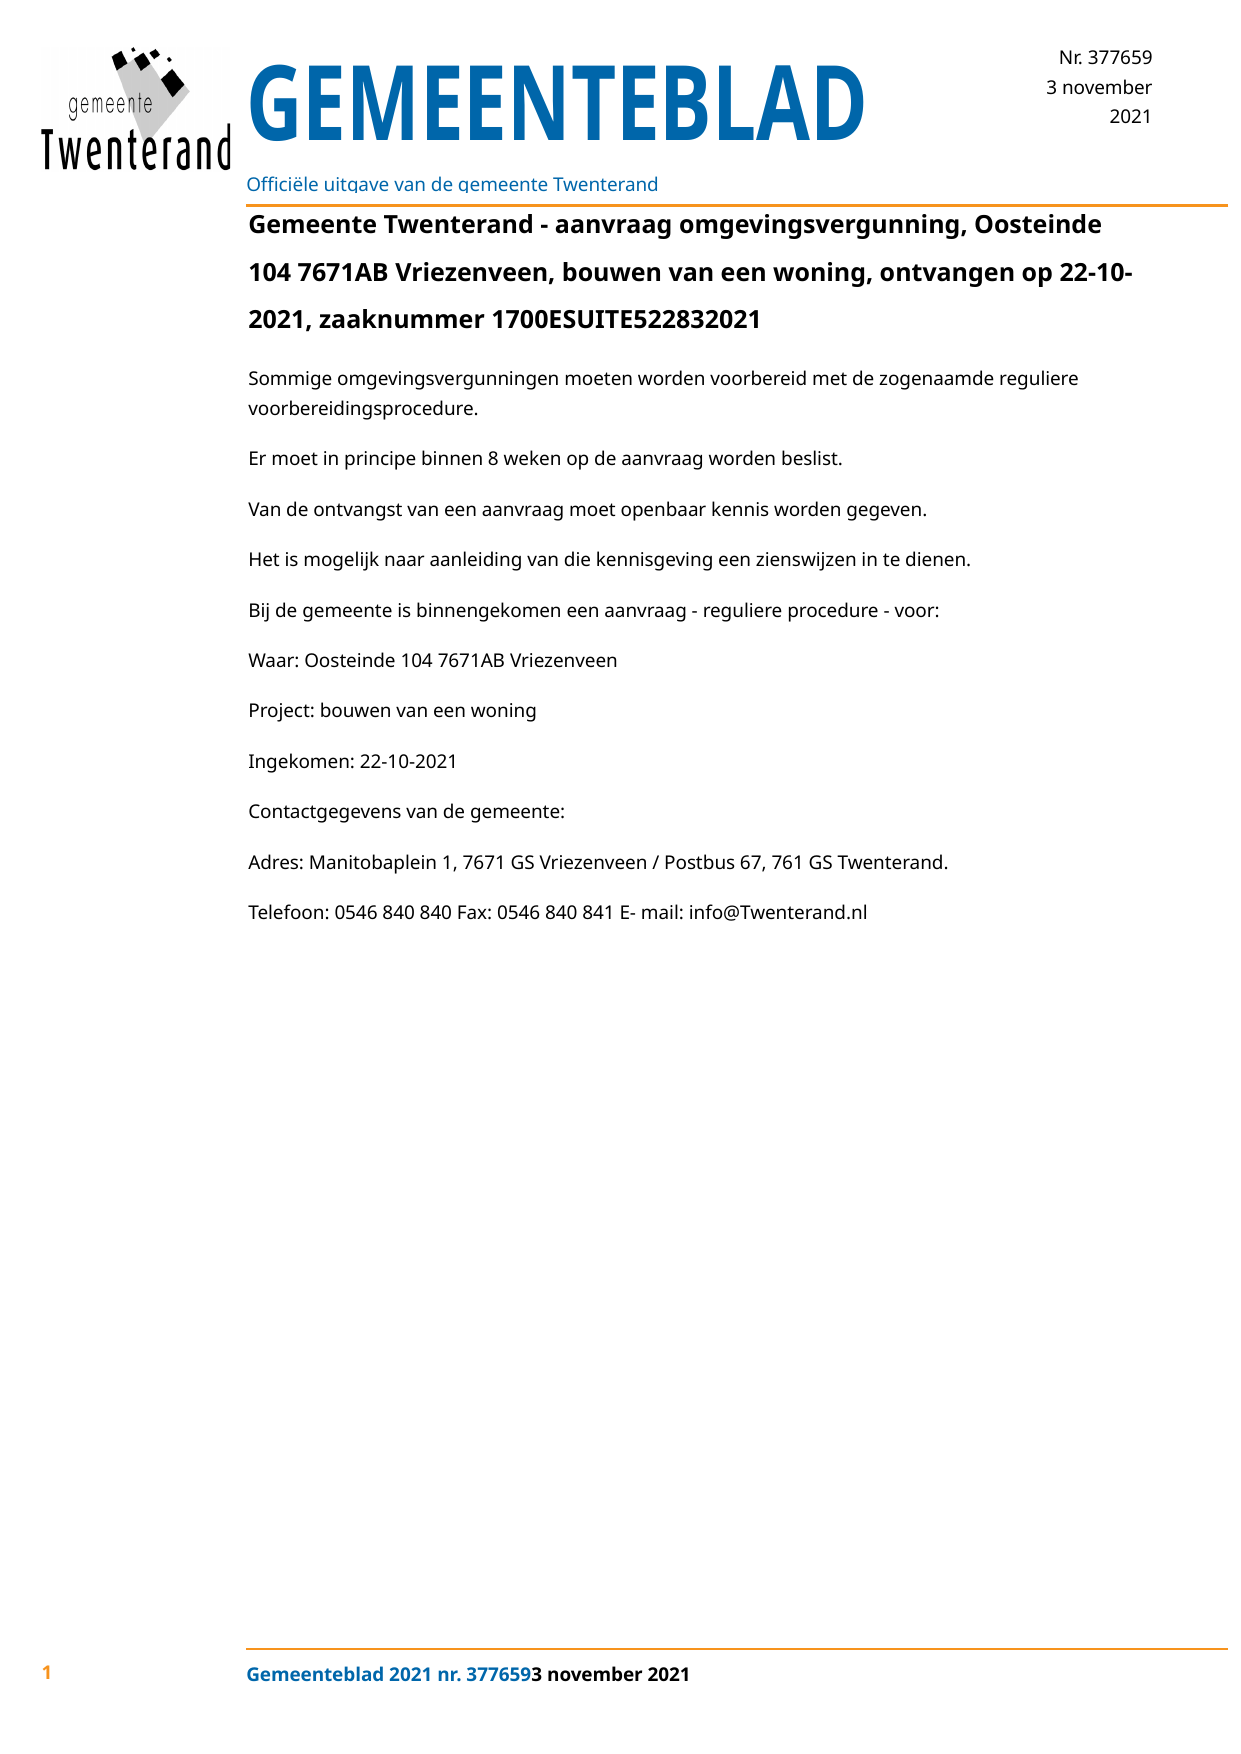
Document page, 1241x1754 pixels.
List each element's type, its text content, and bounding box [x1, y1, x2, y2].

text Project: bouwen van een woning [248, 698, 1152, 723]
text Ingekomen: 22-10-2021 [248, 748, 1152, 774]
text Contactgegevens van de gemeente: [248, 798, 1152, 824]
picture [41, 47, 231, 172]
text Van de ontvangst van een aanvraag moet openbaar kennis worden gegeven. [248, 496, 1152, 522]
text Adres: Manitobaplein 1, 7671 GS Vriezenveen / Postbus 67, 761 GS Twenterand. [248, 849, 1152, 874]
text Er moet in principe binnen 8 weken op de aanvraag worden beslist. [248, 446, 1152, 471]
text Sommige omgevingsvergunningen moeten worden voorbereid met de zogenaamde reguliere voorbereidingsprocedure. [248, 366, 1152, 421]
text Het is mogelijk naar aanleiding van die kennisgeving een zienswijzen in te dienen. [248, 546, 1152, 572]
text Gemeente Twenterand - aanvraag omgevingsvergunning, Oosteinde 104 7671AB Vriezenveen, bouwen van een woning, ontvangen op 22-10-2021, zaaknummer 1700ESUITE522832021 [248, 207, 1152, 336]
text Bij de gemeente is binnengekomen een aanvraag - reguliere procedure - voor: [248, 597, 1152, 622]
text Telefoon: 0546 840 840 Fax: 0546 840 841 E- mail: info@Twenterand.nl [248, 899, 1152, 925]
text Waar: Oosteinde 104 7671AB Vriezenveen [248, 647, 1152, 673]
